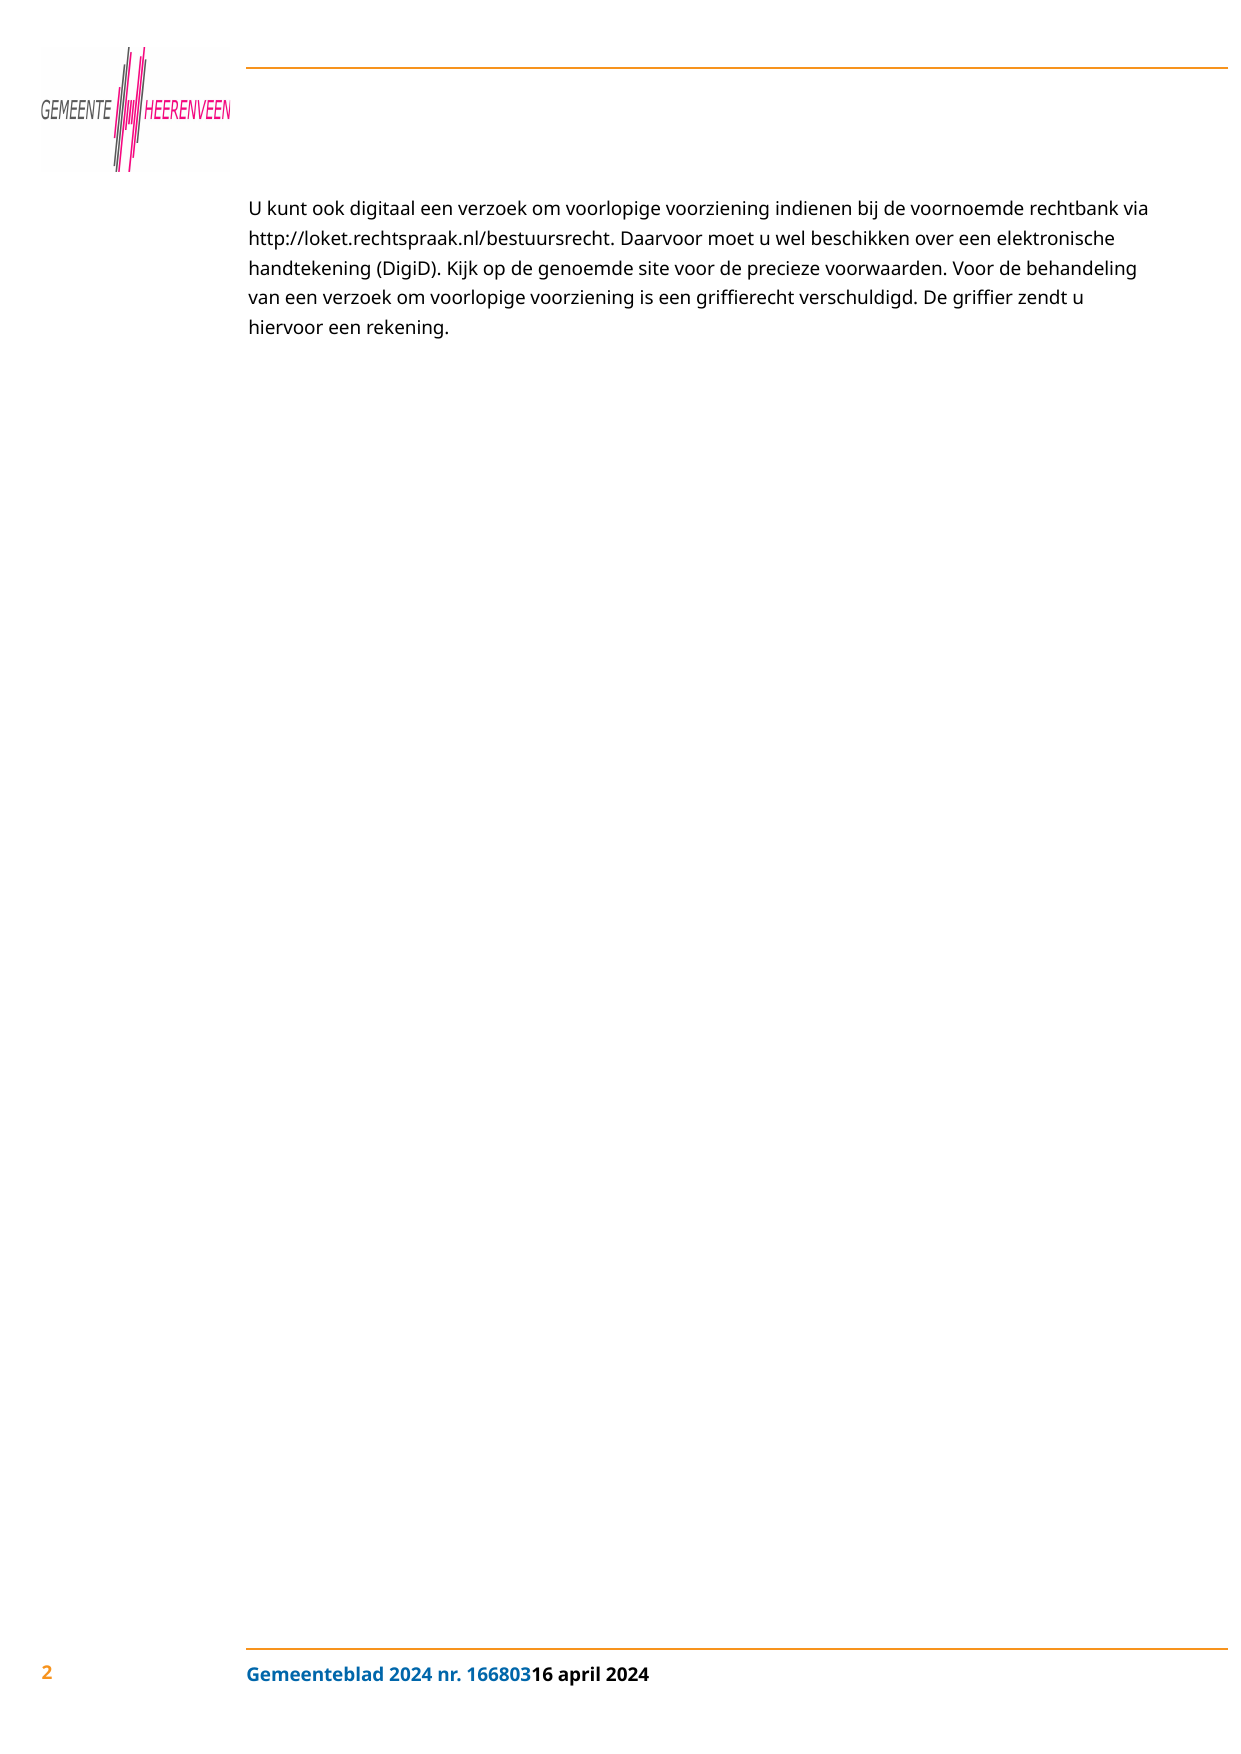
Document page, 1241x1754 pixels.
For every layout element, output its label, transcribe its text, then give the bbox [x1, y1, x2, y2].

text U kunt ook digitaal een verzoek om voorlopige voorziening indienen bij de voornoemde rechtbank via http://loket.rechtspraak.nl/bestuursrecht. Daarvoor moet u wel beschikken over een elektronische handtekening (DigiD). Kijk op de genoemde site voor de precieze voorwaarden. Voor de behandeling van een verzoek om voorlopige voorziening is een griffierecht verschuldigd. De griffier zendt u hiervoor een rekening. [248, 196, 1152, 340]
picture [41, 47, 231, 172]
